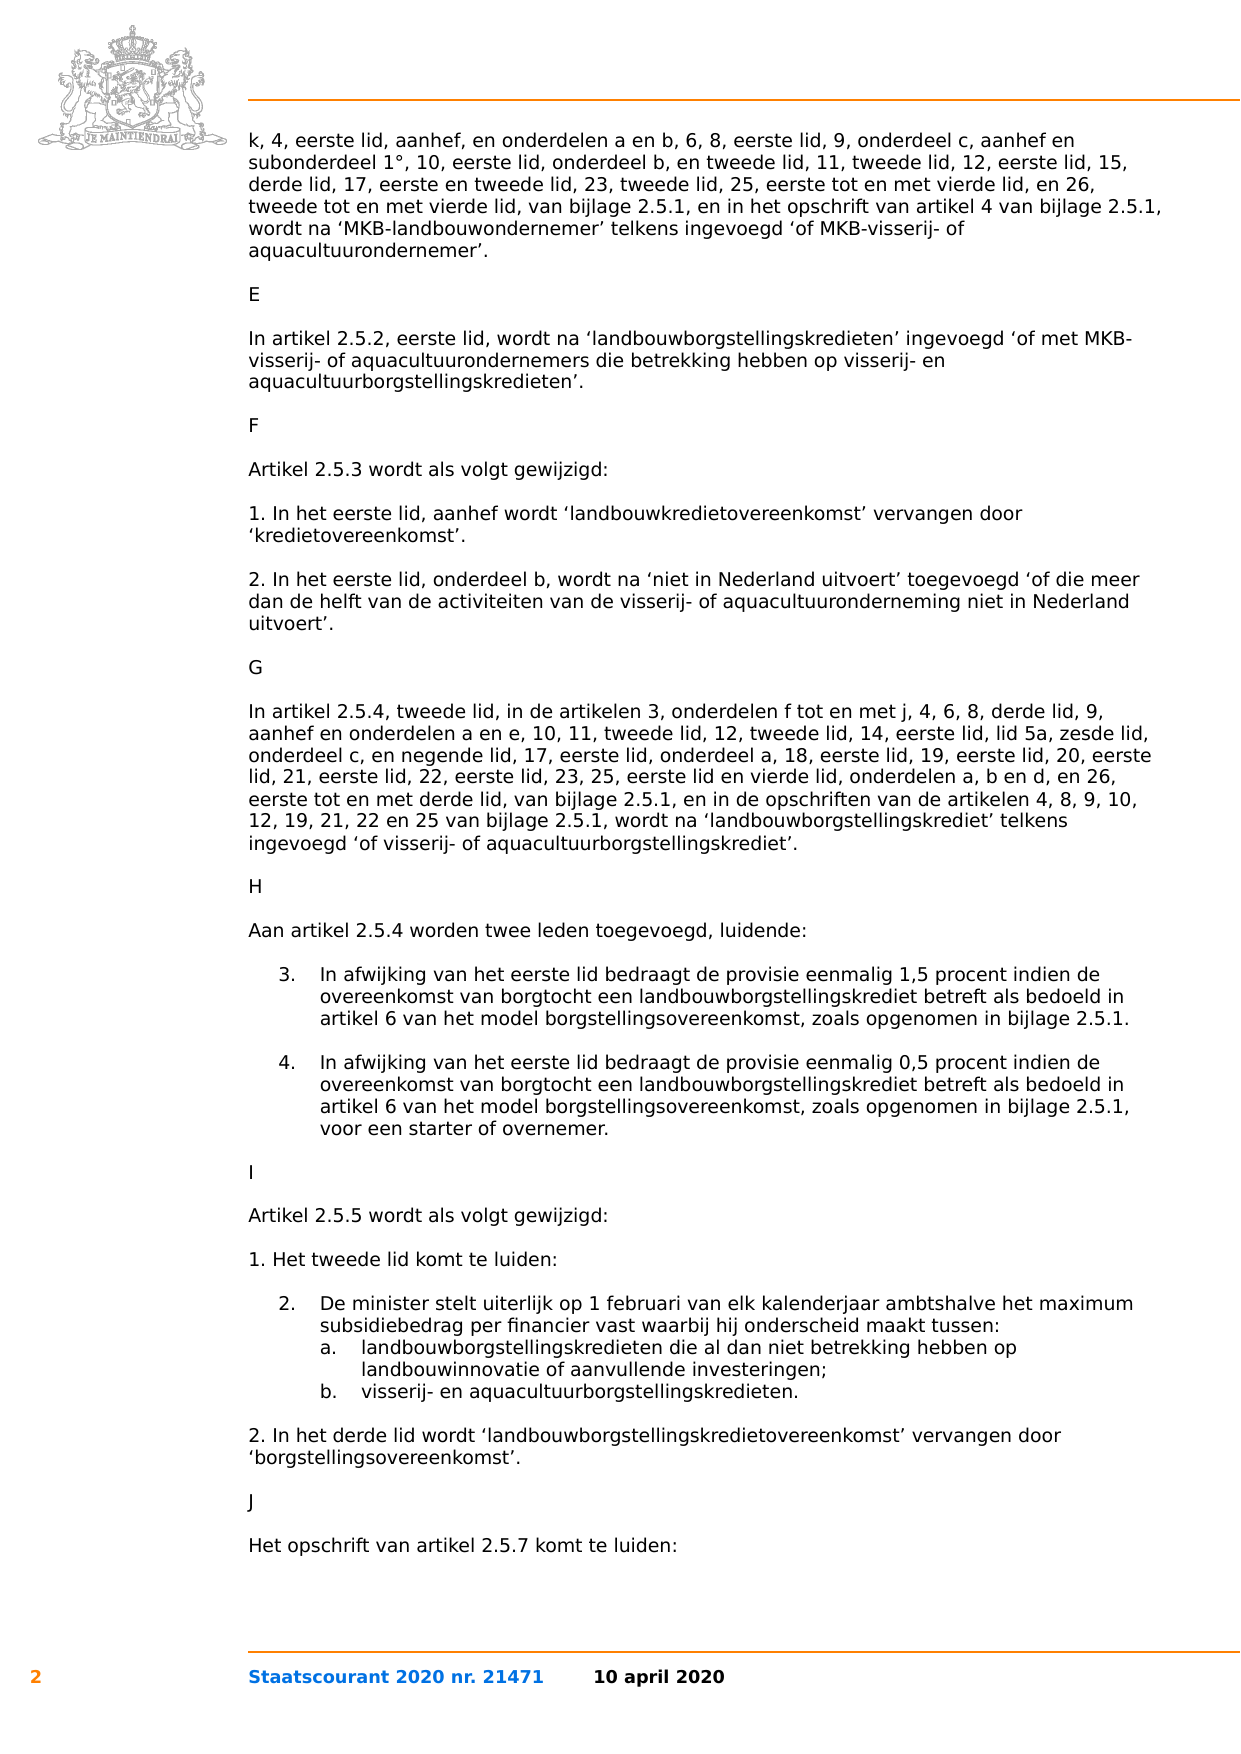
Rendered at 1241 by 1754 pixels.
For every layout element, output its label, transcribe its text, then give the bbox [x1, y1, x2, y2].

text Aan artikel 2.5.4 worden twee leden toegevoegd, luidende: [248, 920, 1163, 942]
text E [248, 284, 1163, 306]
text k, 4, eerste lid, aanhef, en onderdelen a en b, 6, 8, eerste lid, 9, onderdeel c, aanhef en subonderdeel 1°, 10, eerste lid, onderdeel b, en tweede lid, 11, tweede lid, 12, eerste lid, 15, derde lid, 17, eerste en tweede lid, 23, tweede lid, 25, eerste tot en met vierde lid, en 26, tweede tot en met vierde lid, van bijlage 2.5.1, en in het opschrift van artikel 4 van bijlage 2.5.1, wordt na ‘MKB-landbouwondernemer’ telkens ingevoegd ‘of MKB-visserij- of aquacultuurondernemer’. [248, 130, 1163, 262]
text H [248, 876, 1163, 898]
text I [248, 1162, 1163, 1183]
text 3. In afwijking van het eerste lid bedraagt de provisie eenmalig 1,5 procent indien de overeenkomst van borgtocht een landbouwborgstellingskrediet betreft als bedoeld in artikel 6 van het model borgstellingsovereenkomst, zoals opgenomen in bijlage 2.5.1. [278, 964, 1163, 1030]
text In artikel 2.5.4, tweede lid, in de artikelen 3, onderdelen f tot en met j, 4, 6, 8, derde lid, 9, aanhef en onderdelen a en e, 10, 11, tweede lid, 12, tweede lid, 14, eerste lid, lid 5a, zesde lid, onderdeel c, en negende lid, 17, eerste lid, onderdeel a, 18, eerste lid, 19, eerste lid, 20, eerste lid, 21, eerste lid, 22, eerste lid, 23, 25, eerste lid en vierde lid, onderdelen a, b en d, en 26, eerste tot en met derde lid, van bijlage 2.5.1, en in de opschriften van de artikelen 4, 8, 9, 10, 12, 19, 21, 22 en 25 van bijlage 2.5.1, wordt na ‘landbouwborgstellingskrediet’ telkens ingevoegd ‘of visserij- of aquacultuurborgstellingskrediet’. [248, 701, 1163, 854]
text F [248, 415, 1163, 437]
text In artikel 2.5.2, eerste lid, wordt na ‘landbouwborgstellingskredieten’ ingevoegd ‘of met MKB-visserij- of aquacultuurondernemers die betrekking hebben op visserij- en aquacultuurborgstellingskredieten’. [248, 327, 1163, 393]
text 1. Het tweede lid komt te luiden: [248, 1249, 1163, 1271]
text 2. De minister stelt uiterlijk op 1 februari van elk kalenderjaar ambtshalve het maximum subsidiebedrag per financier vast waarbij hij onderscheid maakt tussen: [278, 1293, 1163, 1337]
text Artikel 2.5.5 wordt als volgt gewijzigd: [248, 1205, 1163, 1227]
text 1. In het eerste lid, aanhef wordt ‘landbouwkredietovereenkomst’ vervangen door ‘kredietovereenkomst’. [248, 503, 1163, 547]
text G [248, 657, 1163, 679]
text Artikel 2.5.3 wordt als volgt gewijzigd: [248, 459, 1163, 481]
text J [248, 1491, 1163, 1513]
picture [38, 25, 227, 150]
text a. landbouwborgstellingskredieten die al dan niet betrekking hebben op landbouwinnovatie of aanvullende investeringen; [319, 1337, 1163, 1381]
text 2. In het eerste lid, onderdeel b, wordt na ‘niet in Nederland uitvoert’ toegevoegd ‘of die meer dan de helft van de activiteiten van de visserij- of aquacultuuronderneming niet in Nederland uitvoert’. [248, 569, 1163, 635]
text 2. In het derde lid wordt ‘landbouwborgstellingskredietovereenkomst’ vervangen door ‘borgstellingsovereenkomst’. [248, 1425, 1163, 1469]
text 4. In afwijking van het eerste lid bedraagt de provisie eenmalig 0,5 procent indien de overeenkomst van borgtocht een landbouwborgstellingskrediet betreft als bedoeld in artikel 6 van het model borgstellingsovereenkomst, zoals opgenomen in bijlage 2.5.1, voor een starter of overnemer. [278, 1052, 1163, 1140]
text b. visserij- en aquacultuurborgstellingskredieten. [319, 1381, 1163, 1403]
text Het opschrift van artikel 2.5.7 komt te luiden: [248, 1534, 1163, 1557]
